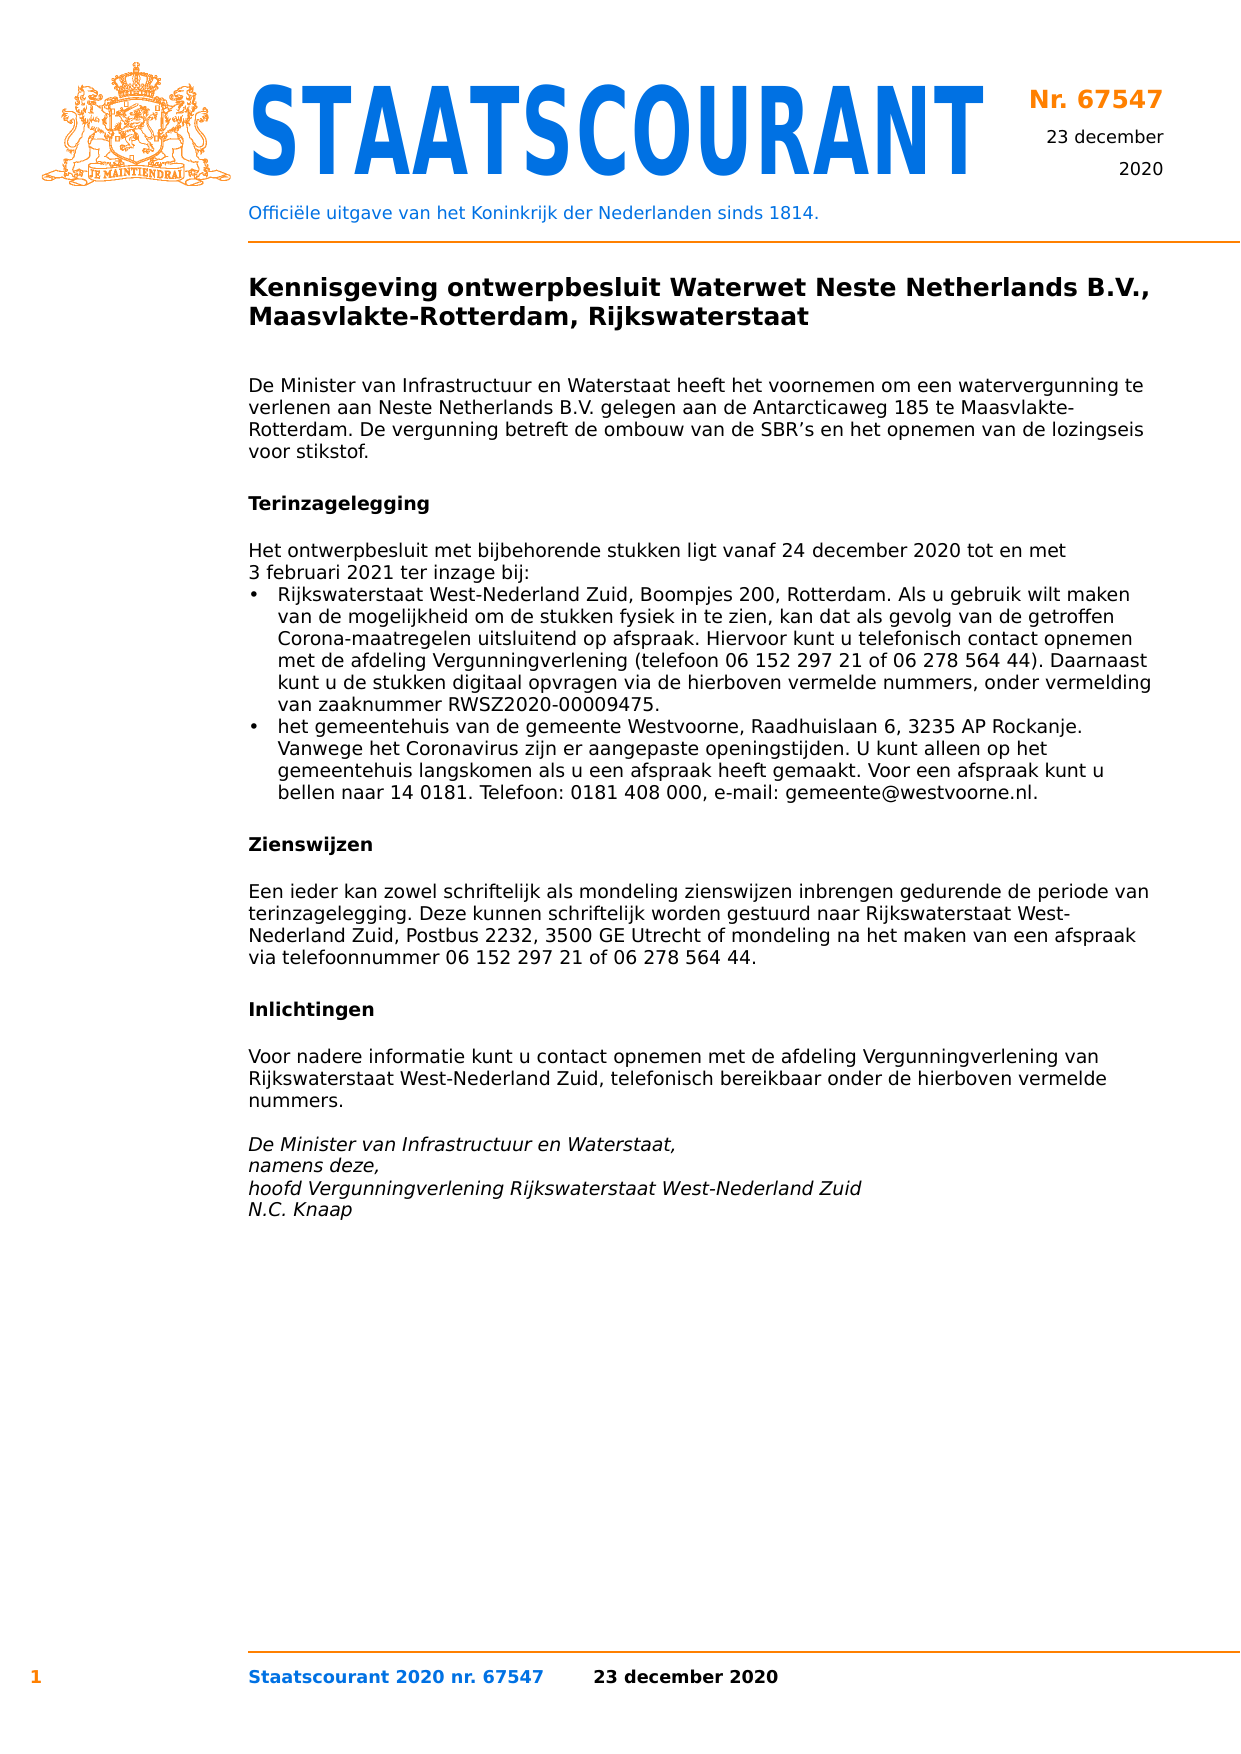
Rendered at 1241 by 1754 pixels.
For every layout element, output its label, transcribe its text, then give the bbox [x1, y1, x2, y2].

text • Rijkswaterstaat West-Nederland Zuid, Boompjes 200, Rotterdam. Als u gebruik wilt maken van de mogelijkheid om de stukken fysiek in te zien, kan dat als gevolg van de getroffen Corona-maatregelen uitsluitend op afspraak. Hiervoor kunt u telefonisch contact opnemen met de afdeling Vergunningverlening (telefoon 06 152 297 21 of 06 278 564 44). Daarnaast kunt u de stukken digitaal opvragen via de hierboven vermelde nummers, onder vermelding van zaaknummer RWSZ2020-00009475. [248, 584, 1163, 716]
subtitle Inlichtingen [248, 999, 1163, 1021]
text De Minister van Infrastructuur en Waterstaat, namens deze, hoofd Vergunningverlening Rijkswaterstaat West-Nederland Zuid N.C. Knaap [248, 1133, 1163, 1221]
table_cell 23 december [998, 121, 1240, 153]
text De Minister van Infrastructuur en Waterstaat heeft het voornemen om een watervergunning te verlenen aan Neste Netherlands B.V. gelegen aan de Antarcticaweg 185 te Maasvlakte-Rotterdam. De vergunning betreft de ombouw van de SBR’s en het opnemen van de lozingseis voor stikstof. [248, 375, 1163, 463]
table_header STAATSCOURANT [248, 62, 998, 203]
text Een ieder kan zowel schriftelijk als mondeling zienswijzen inbrengen gedurende de periode van terinzagelegging. Deze kunnen schriftelijk worden gestuurd naar Rijkswaterstaat West-Nederland Zuid, Postbus 2232, 3500 GE Utrecht of mondeling na het maken van een afspraak via telefoonnummer 06 152 297 21 of 06 278 564 44. [248, 881, 1163, 969]
subtitle Zienswijzen [248, 834, 1163, 856]
subtitle Terinzagelegging [248, 493, 1163, 515]
table_cell 2020 [998, 153, 1240, 203]
text • het gemeentehuis van de gemeente Westvoorne, Raadhuislaan 6, 3235 AP Rockanje. [248, 716, 1163, 738]
table_cell Officiële uitgave van het Koninkrijk der Nederlanden sinds 1814. [248, 203, 1240, 241]
text Vanwege het Coronavirus zijn er aangepaste openingstijden. U kunt alleen op het gemeentehuis langskomen als u een afspraak heeft gemaakt. Voor een afspraak kunt u bellen naar 14 0181. Telefoon: 0181 408 000, e-mail: gemeente@westvoorne.nl. [277, 738, 1163, 804]
subtitle Kennisgeving ontwerpbesluit Waterwet Neste Netherlands B.V., Maasvlakte-Rotterdam, Rijkswaterstaat [248, 273, 1163, 331]
picture [41, 62, 231, 186]
text Voor nadere informatie kunt u contact opnemen met de afdeling Vergunningverlening van Rijkswaterstaat West-Nederland Zuid, telefonisch bereikbaar onder de hierboven vermelde nummers. [248, 1046, 1163, 1112]
table_header [25, 62, 248, 241]
table_header Nr. 67547 [998, 62, 1240, 121]
text Het ontwerpbesluit met bijbehorende stukken ligt vanaf 24 december 2020 tot en met 3 februari 2021 ter inzage bij: [248, 540, 1163, 584]
